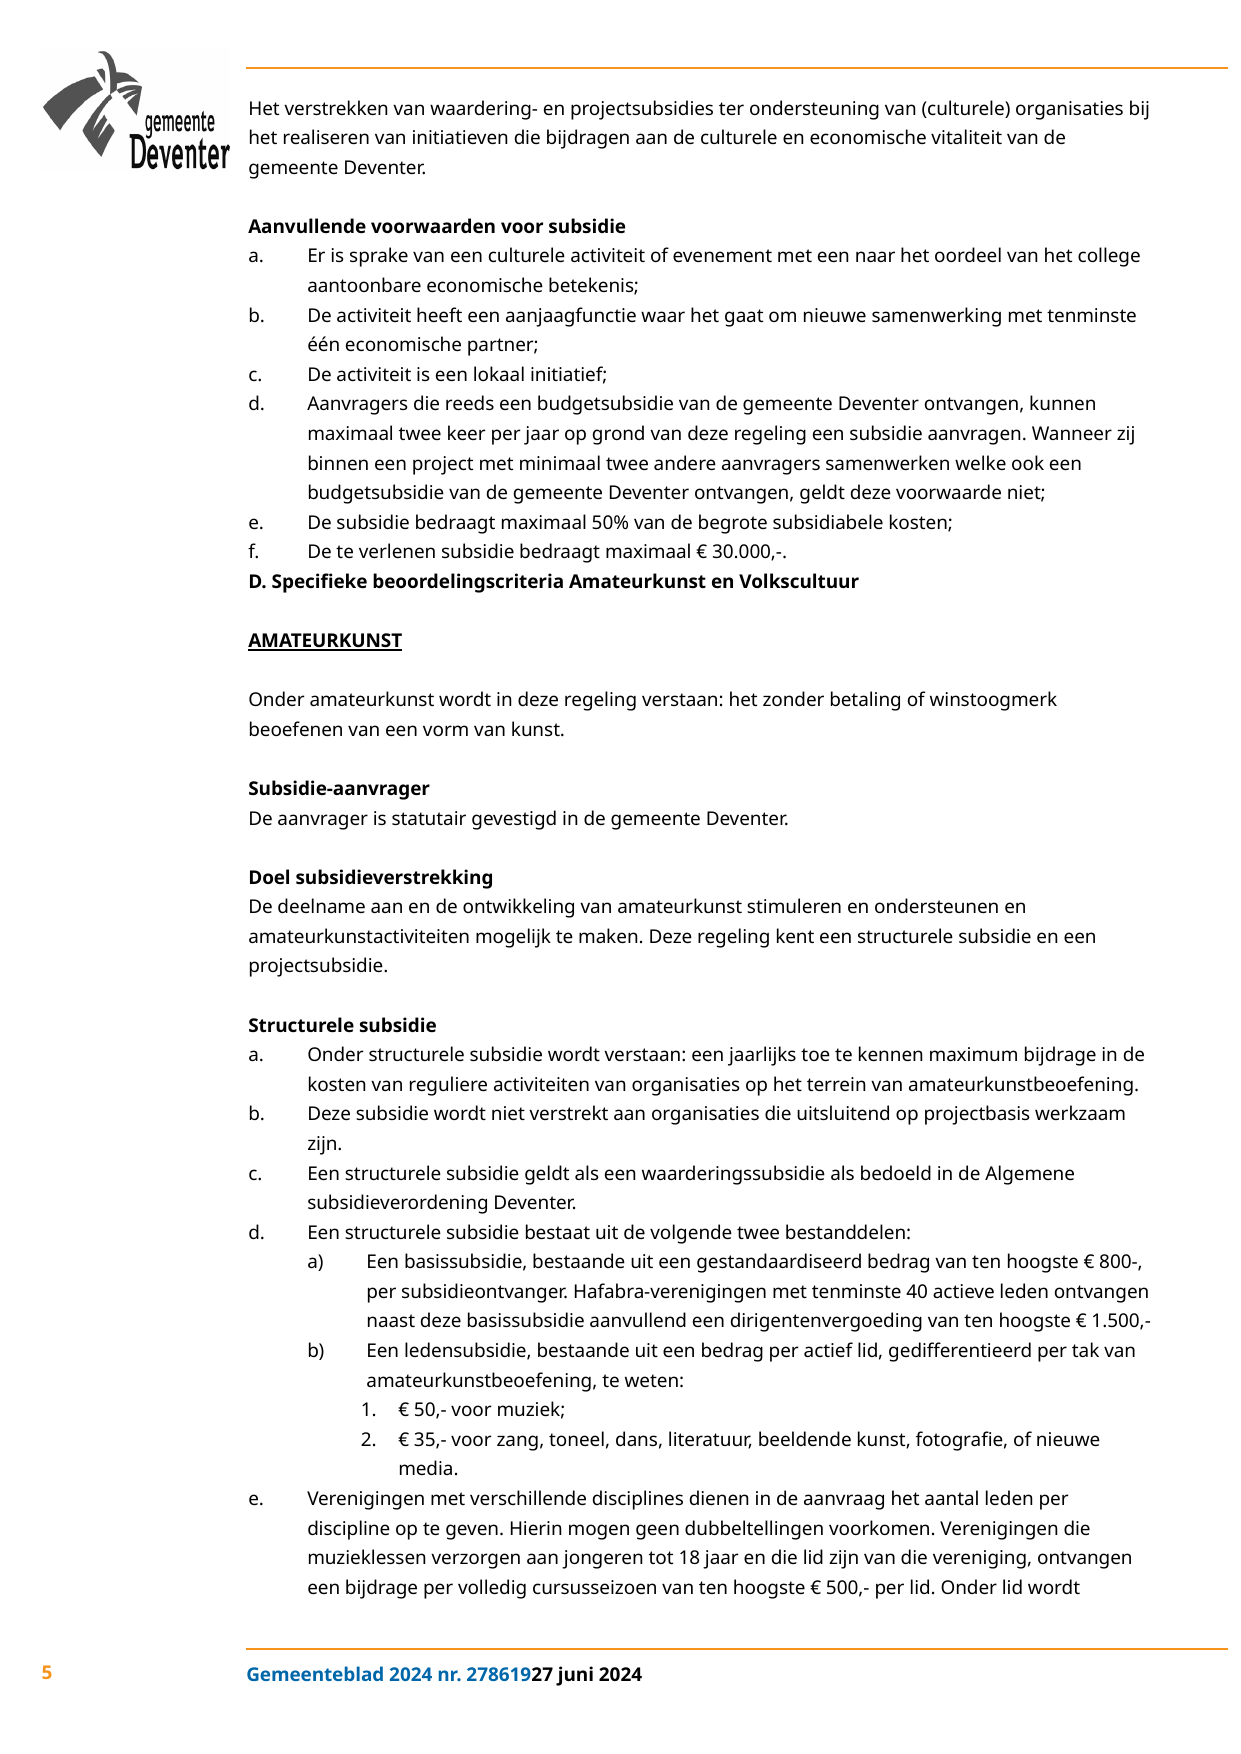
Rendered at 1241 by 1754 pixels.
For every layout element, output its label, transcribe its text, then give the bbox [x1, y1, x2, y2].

list Onder structurele subsidie wordt verstaan: een jaarlijks toe te kennen maximum bijdrage in de kosten van reguliere activiteiten van organisaties op het terrein van amateurkunstbeoefening. [248, 1041, 1152, 1097]
list De te verlenen subsidie bedraagt maximaal € 30.000,-. [248, 538, 1152, 564]
text AMATEURKUNST [248, 627, 1152, 653]
list Deze subsidie wordt niet verstrekt aan organisaties die uitsluitend op projectbasis werkzaam zijn. [248, 1101, 1152, 1156]
picture [41, 47, 231, 172]
text Doel subsidieverstrekking [248, 864, 1152, 890]
list Een basissubsidie, bestaande uit een gestandaardiseerd bedrag van ten hoogste € 800-, per subsidieontvanger. Hafabra-verenigingen met tenminste 40 actieve leden ontvangen naast deze basissubsidie aanvullend een dirigentenvergoeding van ten hoogste € 1.500,- [307, 1248, 1152, 1333]
list Een structurele subsidie geldt als een waarderingssubsidie als bedoeld in de Algemene subsidieverordening Deventer. [248, 1160, 1152, 1215]
list Een structurele subsidie bestaat uit de volgende twee bestanddelen: [248, 1219, 1152, 1245]
text D. Specifieke beoordelingscriteria Amateurkunst en Volkscultuur [248, 568, 1152, 594]
text Het verstrekken van waardering- en projectsubsidies ter ondersteuning van (culturele) organisaties bij het realiseren van initiatieven die bijdragen aan de culturele en economische vitaliteit van de gemeente Deventer. [248, 95, 1152, 180]
text Structurele subsidie [248, 1012, 1152, 1038]
text De deelname aan en de ontwikkeling van amateurkunst stimuleren en ondersteunen en amateurkunstactiviteiten mogelijk te maken. Deze regeling kent een structurele subsidie en een projectsubsidie. [248, 893, 1152, 978]
text Subsidie-aanvrager [248, 775, 1152, 801]
list Aanvragers die reeds een budgetsubsidie van de gemeente Deventer ontvangen, kunnen maximaal twee keer per jaar op grond van deze regeling een subsidie aanvragen. Wanneer zij binnen een project met minimaal twee andere aanvragers samenwerken welke ook een budgetsubsidie van de gemeente Deventer ontvangen, geldt deze voorwaarde niet; [248, 391, 1152, 505]
text Onder amateurkunst wordt in deze regeling verstaan: het zonder betaling of winstoogmerk beoefenen van een vorm van kunst. [248, 686, 1152, 742]
list De subsidie bedraagt maximaal 50% van de begrote subsidiabele kosten; [248, 509, 1152, 535]
list Verenigingen met verschillende disciplines dienen in de aanvraag het aantal leden per discipline op te geven. Hierin mogen geen dubbeltellingen voorkomen. Verenigingen die muzieklessen verzorgen aan jongeren tot 18 jaar en die lid zijn van die vereniging, ontvangen een bijdrage per volledig cursusseizoen van ten hoogste € 500,- per lid. Onder lid wordt [248, 1485, 1152, 1600]
list De activiteit heeft een aanjaagfunctie waar het gaat om nieuwe samenwerking met tenminste één economische partner; [248, 302, 1152, 357]
text De aanvrager is statutair gevestigd in de gemeente Deventer. [248, 805, 1152, 831]
list De activiteit is een lokaal initiatief; [248, 361, 1152, 387]
list Een ledensubsidie, bestaande uit een bedrag per actief lid, gedifferentieerd per tak van amateurkunstbeoefening, te weten: [307, 1337, 1152, 1393]
list Er is sprake van een culturele activiteit of evenement met een naar het oordeel van het college aantoonbare economische betekenis; [248, 243, 1152, 298]
list € 50,- voor muziek; [361, 1396, 1152, 1422]
text Aanvullende voorwaarden voor subsidie [248, 213, 1152, 239]
list € 35,- voor zang, toneel, dans, literatuur, beeldende kunst, fotografie, of nieuwe media. [361, 1426, 1152, 1481]
